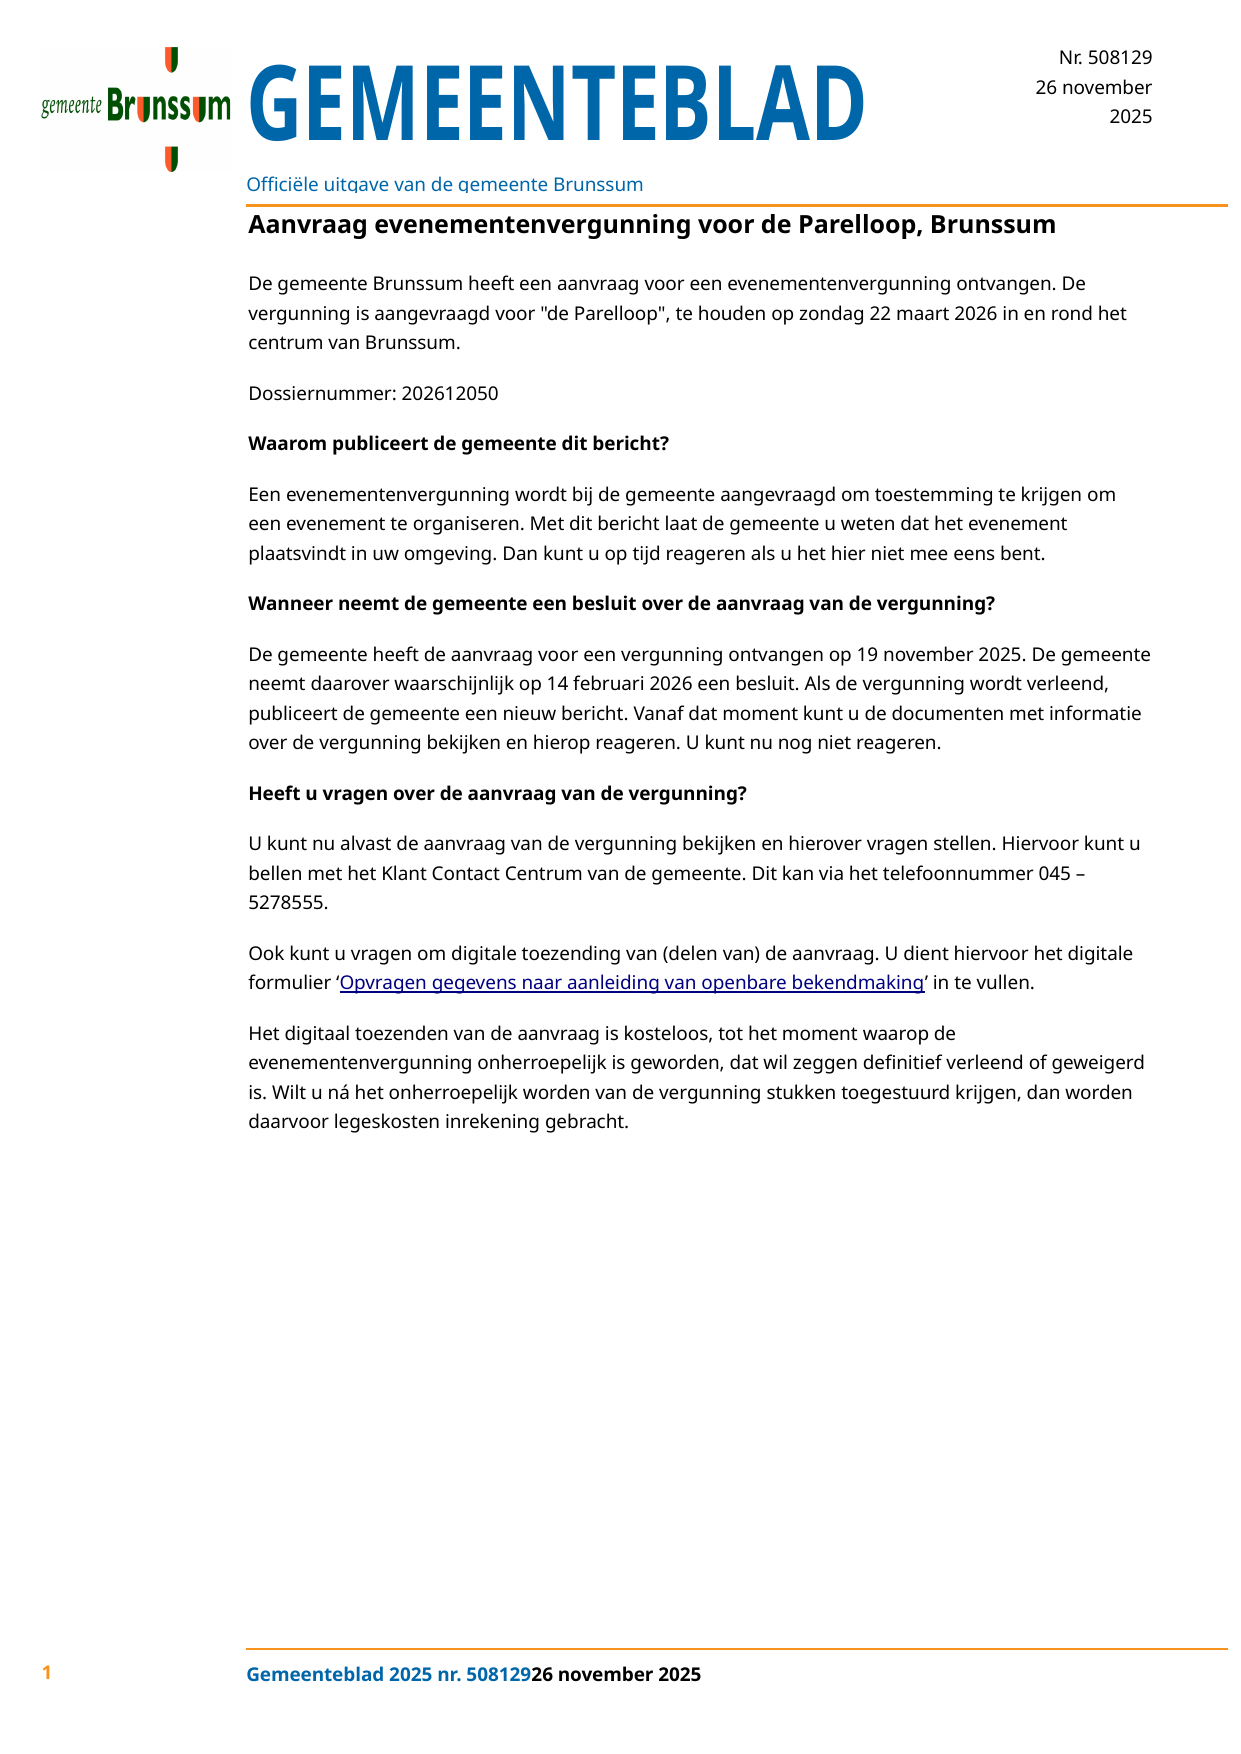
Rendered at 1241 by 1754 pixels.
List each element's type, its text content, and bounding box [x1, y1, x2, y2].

text Heeft u vragen over de aanvraag van de vergunning? [248, 780, 1152, 806]
text Waarom publiceert de gemeente dit bericht? [248, 430, 1152, 456]
text De gemeente heeft de aanvraag voor een vergunning ontvangen op 19 november 2025. De gemeente neemt daarover waarschijnlijk op 14 februari 2026 een besluit. Als de vergunning wordt verleend, publiceert de gemeente een nieuw bericht. Vanaf dat moment kunt u de documenten met informatie over de vergunning bekijken en hierop reageren. U kunt nu nog niet reageren. [248, 641, 1152, 755]
text Ook kunt u vragen om digitale toezending van (delen van) de aanvraag. U dient hiervoor het digitale formulier ‘Opvragen gegevens naar aanleiding van openbare bekendmaking’ in te vullen. [248, 940, 1152, 995]
text Het digitaal toezenden van de aanvraag is kosteloos, tot het moment waarop de evenementenvergunning onherroepelijk is geworden, dat wil zeggen definitief verleend of geweigerd is. Wilt u ná het onherroepelijk worden van de vergunning stukken toegestuurd krijgen, dan worden daarvoor legeskosten inrekening gebracht. [248, 1020, 1152, 1134]
text Dossiernummer: 202612050 [248, 380, 1152, 406]
text Wanneer neemt de gemeente een besluit over de aanvraag van de vergunning? [248, 590, 1152, 616]
text Aanvraag evenementenvergunning voor de Parelloop, Brunssum [248, 207, 1152, 241]
text U kunt nu alvast de aanvraag van de vergunning bekijken en hierover vragen stellen. Hiervoor kunt u bellen met het Klant Contact Centrum van de gemeente. Dit kan via het telefoonnummer 045 – 5278555. [248, 830, 1152, 915]
text Een evenementenvergunning wordt bij de gemeente aangevraagd om toestemming te krijgen om een evenement te organiseren. Met dit bericht laat de gemeente u weten dat het evenement plaatsvindt in uw omgeving. Dan kunt u op tijd reageren als u het hier niet mee eens bent. [248, 481, 1152, 566]
picture [41, 47, 231, 172]
text De gemeente Brunssum heeft een aanvraag voor een evenementenvergunning ontvangen. De vergunning is aangevraagd voor "de Parelloop", te houden op zondag 22 maart 2026 in en rond het centrum van Brunssum. [248, 270, 1152, 355]
